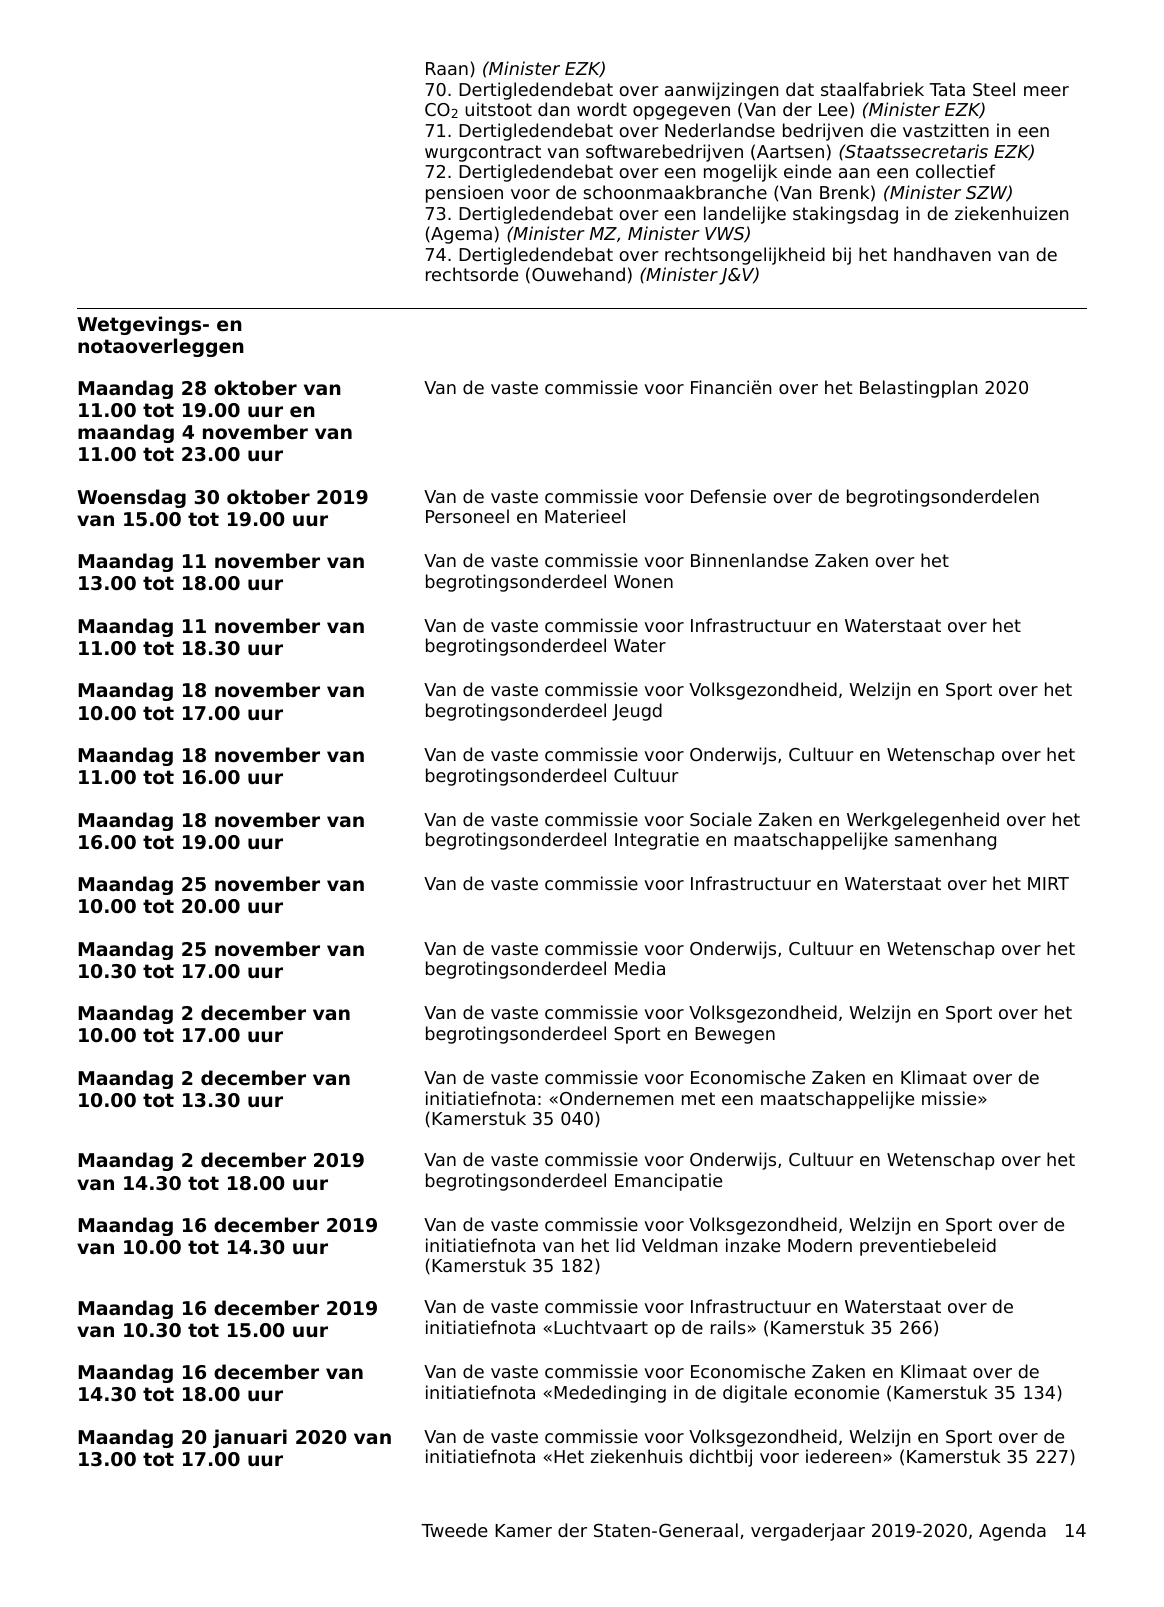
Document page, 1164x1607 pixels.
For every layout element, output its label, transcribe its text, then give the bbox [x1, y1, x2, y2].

table_cell [418, 854, 1087, 874]
table_cell [401, 854, 418, 874]
table_cell [418, 531, 1087, 551]
table_cell Van de vaste commissie voor Sociale Zaken en Werkgelegenheid over het begrotingsonderdeel Integratie en maatschappelijke samenhang [418, 810, 1087, 853]
table_cell [418, 660, 1087, 680]
table_cell 72. Dertigledendebat over een mogelijk einde aan een collectief pensioen voor de schoonmaakbranche (Van Brenk) (Minister SZW) [418, 162, 1087, 203]
table_cell [401, 487, 418, 531]
table_cell [77, 466, 401, 487]
table_cell Maandag 25 november van 10.30 tot 17.00 uur [77, 939, 401, 983]
table_cell [418, 789, 1087, 809]
table_cell Van de vaste commissie voor Volksgezondheid, Welzijn en Sport over de initiatiefnota van het lid Veldman inzake Modern preventiebeleid (Kamerstuk 35 182) [418, 1215, 1087, 1277]
table_cell [418, 1341, 1087, 1362]
table_cell [77, 1047, 401, 1068]
table_cell [401, 245, 418, 286]
table_cell Van de vaste commissie voor Economische Zaken en Klimaat over de initiatiefnota «Mededinging in de digitale economie (Kamerstuk 35 134) [418, 1362, 1087, 1406]
table_cell Van de vaste commissie voor Onderwijs, Cultuur en Wetenschap over het begrotingsonderdeel Media [418, 939, 1087, 983]
table_cell [418, 595, 1087, 616]
table_cell [401, 1150, 418, 1194]
table_cell [401, 680, 418, 724]
table_cell [77, 204, 401, 245]
table_cell [401, 358, 418, 378]
table_cell [77, 918, 401, 939]
table_cell Maandag 2 december van 10.00 tot 17.00 uur [77, 1003, 401, 1047]
table_cell Maandag 2 december van 10.00 tot 13.30 uur [77, 1068, 401, 1130]
table_cell Maandag 16 december 2019 van 10.30 tot 15.00 uur [77, 1298, 401, 1341]
table_cell 70. Dertigledendebat over aanwijzingen dat staalfabriek Tata Steel meer CO2 uitstoot dan wordt opgegeven (Van der Lee) (Minister EZK) [418, 80, 1087, 121]
table_cell [401, 616, 418, 660]
table_cell Van de vaste commissie voor Volksgezondheid, Welzijn en Sport over de initiatiefnota «Het ziekenhuis dichtbij voor iedereen» (Kamerstuk 35 227) [418, 1427, 1087, 1471]
table_cell [401, 1130, 418, 1150]
table_cell [77, 80, 401, 121]
table_cell [401, 59, 418, 80]
table_cell [401, 80, 418, 121]
table_cell [77, 854, 401, 874]
table_cell Maandag 16 december van 14.30 tot 18.00 uur [77, 1362, 401, 1406]
table_cell [418, 466, 1087, 487]
table_cell [401, 1427, 418, 1471]
table_cell [77, 595, 401, 616]
table_cell 71. Dertigledendebat over Nederlandse bedrijven die vastzitten in een wurgcontract van softwarebedrijven (Aartsen) (Staatssecretaris EZK) [418, 121, 1087, 162]
table_cell [418, 918, 1087, 939]
table_cell [401, 162, 418, 203]
table_cell [401, 1194, 418, 1215]
table_cell 73. Dertigledendebat over een landelijke stakingsdag in de ziekenhuizen (Agema) (Minister MZ, Minister VWS) [418, 204, 1087, 245]
table_cell [401, 983, 418, 1003]
table_cell [418, 358, 1087, 378]
table_cell [401, 724, 418, 745]
table_cell [401, 1003, 418, 1047]
table_cell Raan) (Minister EZK) [418, 59, 1087, 80]
table_cell [77, 789, 401, 809]
table_cell Van de vaste commissie voor Economische Zaken en Klimaat over de initiatiefnota: «Ondernemen met een maatschappelijke missie» (Kamerstuk 35 040) [418, 1068, 1087, 1130]
table_cell [77, 1406, 401, 1427]
table_cell [401, 531, 418, 551]
table_cell [401, 1362, 418, 1406]
table_cell [77, 1277, 401, 1297]
table_cell [77, 1194, 401, 1215]
table_header Wetgevings- en notaoverleggen [77, 309, 401, 357]
table_cell Van de vaste commissie voor Volksgezondheid, Welzijn en Sport over het begrotingsonderdeel Jeugd [418, 680, 1087, 724]
table_cell [401, 1406, 418, 1427]
table_cell [401, 874, 418, 918]
table_cell Maandag 2 december 2019 van 14.30 tot 18.00 uur [77, 1150, 401, 1194]
table_cell Van de vaste commissie voor Infrastructuur en Waterstaat over het begrotingsonderdeel Water [418, 616, 1087, 660]
table_cell Maandag 18 november van 16.00 tot 19.00 uur [77, 810, 401, 853]
table_cell Maandag 28 oktober van 11.00 tot 19.00 uur en maandag 4 november van 11.00 tot 23.00 uur [77, 378, 401, 466]
table_cell [401, 1215, 418, 1277]
table_cell [401, 551, 418, 595]
table_cell [401, 204, 418, 245]
table_cell [77, 59, 401, 80]
table_cell [77, 162, 401, 203]
table_cell [77, 121, 401, 162]
table_cell Maandag 11 november van 13.00 tot 18.00 uur [77, 551, 401, 595]
table_cell Van de vaste commissie voor Infrastructuur en Waterstaat over de initiatiefnota «Luchtvaart op de rails» (Kamerstuk 35 266) [418, 1298, 1087, 1341]
table_cell [77, 983, 401, 1003]
table_cell [401, 466, 418, 487]
table_cell [418, 1194, 1087, 1215]
table_cell [401, 810, 418, 853]
table_cell Van de vaste commissie voor Infrastructuur en Waterstaat over het MIRT [418, 874, 1087, 918]
table_cell [401, 1047, 418, 1068]
table_header [401, 309, 418, 357]
table_cell Maandag 16 december 2019 van 10.00 tot 14.30 uur [77, 1215, 401, 1277]
table_cell [401, 121, 418, 162]
table_cell [401, 1341, 418, 1362]
table_cell [418, 1277, 1087, 1297]
table_cell Van de vaste commissie voor Onderwijs, Cultuur en Wetenschap over het begrotingsonderdeel Emancipatie [418, 1150, 1087, 1194]
table_cell [418, 1406, 1087, 1427]
table_cell 74. Dertigledendebat over rechtsongelijkheid bij het handhaven van de rechtsorde (Ouwehand) (Minister J&V) [418, 245, 1087, 286]
table_cell [77, 531, 401, 551]
table_cell Maandag 25 november van 10.00 tot 20.00 uur [77, 874, 401, 918]
table_cell Van de vaste commissie voor Defensie over de begrotingsonderdelen Personeel en Materieel [418, 487, 1087, 531]
table_cell [401, 745, 418, 789]
table_cell [418, 983, 1087, 1003]
table_cell [418, 724, 1087, 745]
table_cell [77, 1130, 401, 1150]
table_cell [77, 358, 401, 378]
table_cell [77, 1341, 401, 1362]
table_cell Van de vaste commissie voor Financiën over het Belastingplan 2020 [418, 378, 1087, 466]
table_header [418, 309, 1087, 357]
table_cell [77, 245, 401, 286]
table_cell [77, 724, 401, 745]
table_cell [401, 918, 418, 939]
table_cell [401, 789, 418, 809]
table_cell [401, 939, 418, 983]
table_cell Maandag 20 januari 2020 van 13.00 tot 17.00 uur [77, 1427, 401, 1471]
table_cell Van de vaste commissie voor Onderwijs, Cultuur en Wetenschap over het begrotingsonderdeel Cultuur [418, 745, 1087, 789]
table_cell [401, 1068, 418, 1130]
table_cell Van de vaste commissie voor Volksgezondheid, Welzijn en Sport over het begrotingsonderdeel Sport en Bewegen [418, 1003, 1087, 1047]
table_cell [418, 1130, 1087, 1150]
table_cell [401, 595, 418, 616]
table_cell [401, 660, 418, 680]
table_cell [418, 1047, 1087, 1068]
table_cell Maandag 18 november van 11.00 tot 16.00 uur [77, 745, 401, 789]
table_cell Maandag 18 november van 10.00 tot 17.00 uur [77, 680, 401, 724]
table_cell [401, 1277, 418, 1297]
table_cell [401, 378, 418, 466]
table_cell [77, 660, 401, 680]
table_cell [401, 1298, 418, 1341]
table_cell Van de vaste commissie voor Binnenlandse Zaken over het begrotingsonderdeel Wonen [418, 551, 1087, 595]
table_cell Maandag 11 november van 11.00 tot 18.30 uur [77, 616, 401, 660]
table_cell Woensdag 30 oktober 2019 van 15.00 tot 19.00 uur [77, 487, 401, 531]
